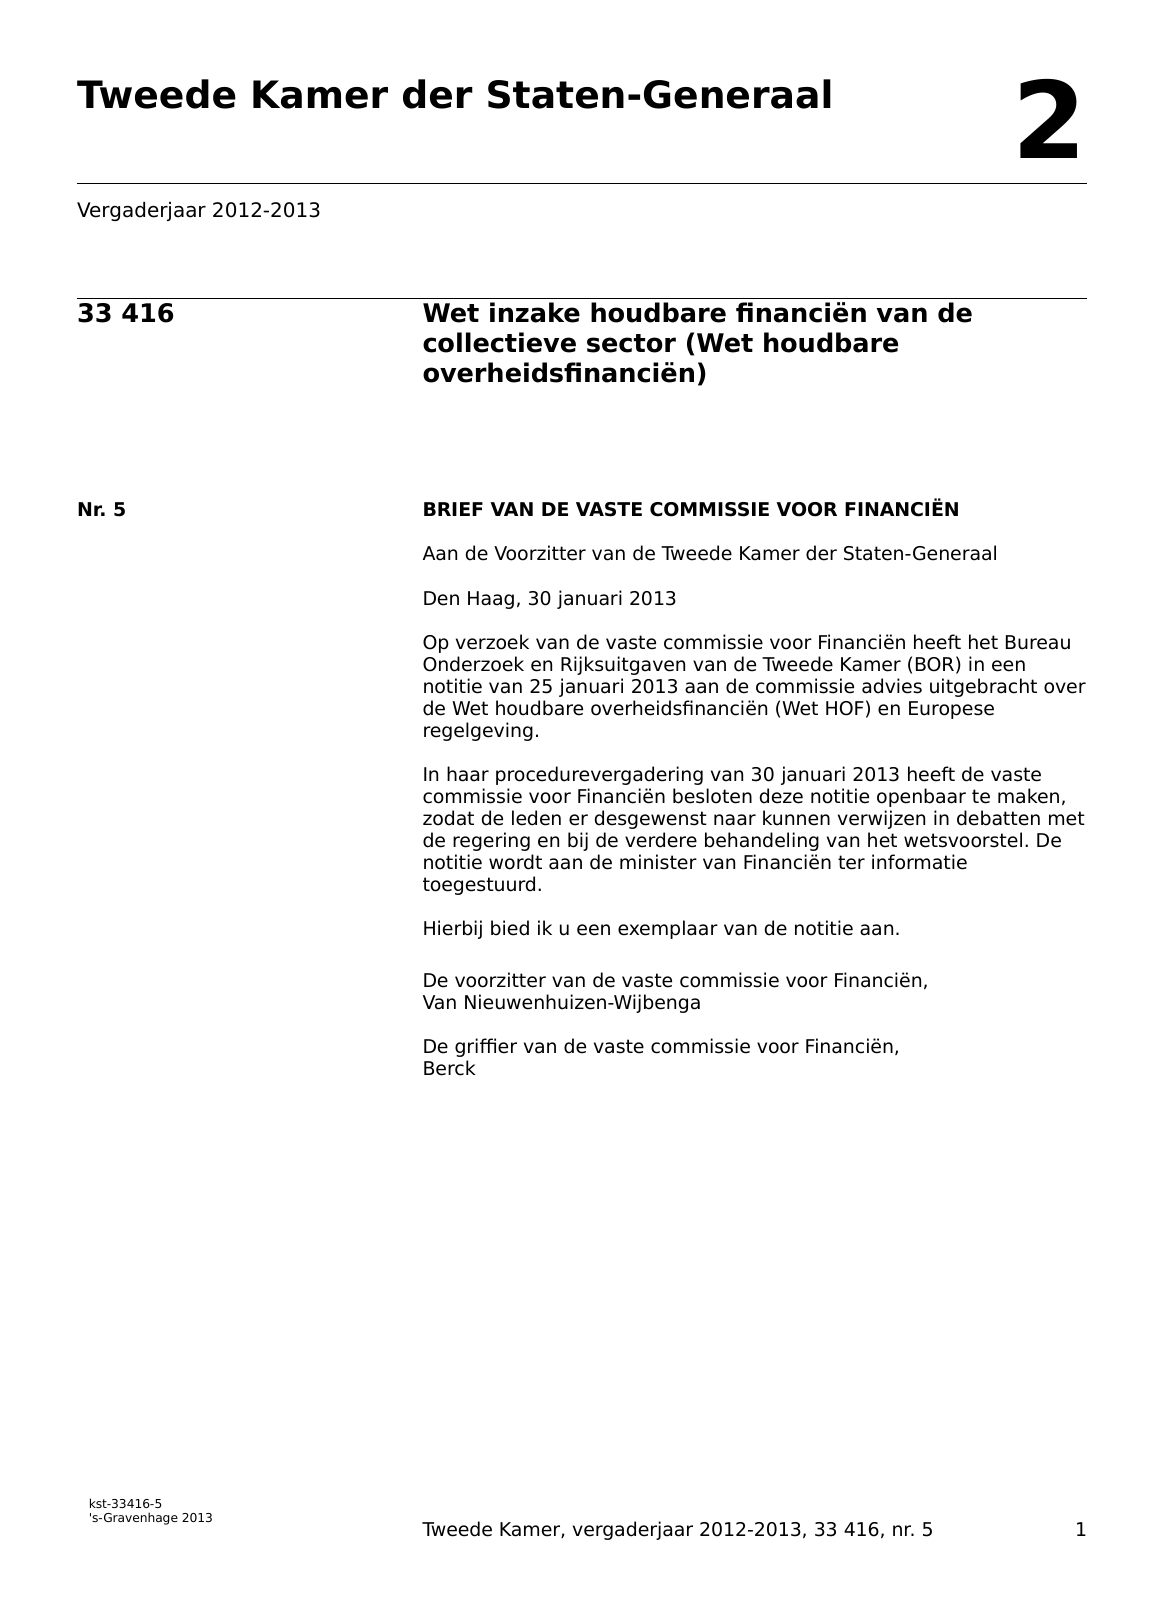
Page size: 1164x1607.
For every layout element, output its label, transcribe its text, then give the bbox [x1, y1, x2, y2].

text Op verzoek van de vaste commissie voor Financiën heeft het Bureau Onderzoek en Rijksuitgaven van de Tweede Kamer (BOR) in een notitie van 25 januari 2013 aan de commissie advies uitgebracht over de Wet houdbare overheidsfinanciën (Wet HOF) en Europese regelgeving. [422, 632, 1087, 741]
text Aan de Voorzitter van de Tweede Kamer der Staten-Generaal [422, 543, 1087, 565]
text Hierbij bied ik u een exemplaar van de notitie aan. [422, 918, 1087, 940]
subtitle Nr. 5 BRIEF VAN DE VASTE COMMISSIE VOOR FINANCIËN [77, 499, 1087, 521]
table_cell Vergaderjaar 2012-2013 [77, 184, 1087, 298]
text kst-33416-5 [88, 1497, 323, 1511]
text In haar procedurevergadering van 30 januari 2013 heeft de vaste commissie voor Financiën besloten deze notitie openbaar te maken, zodat de leden er desgewenst naar kunnen verwijzen in debatten met de regering en bij de verdere behandeling van het wetsvoorstel. De notitie wordt aan de minister van Financiën ter informatie toegestuurd. [422, 764, 1087, 896]
table_header Tweede Kamer der Staten-Generaal [77, 59, 886, 183]
table_header 2 [886, 59, 1087, 183]
text De voorzitter van de vaste commissie voor Financiën, Van Nieuwenhuizen-Wijbenga [422, 970, 1087, 1014]
text Den Haag, 30 januari 2013 [422, 587, 1087, 609]
text De griffier van de vaste commissie voor Financiën, Berck [422, 1036, 1087, 1080]
subtitle 33 416 Wet inzake houdbare financiën van de collectieve sector (Wet houdbare overheidsfinanciën) [77, 299, 1087, 388]
text 's-Gravenhage 2013 [88, 1511, 323, 1525]
